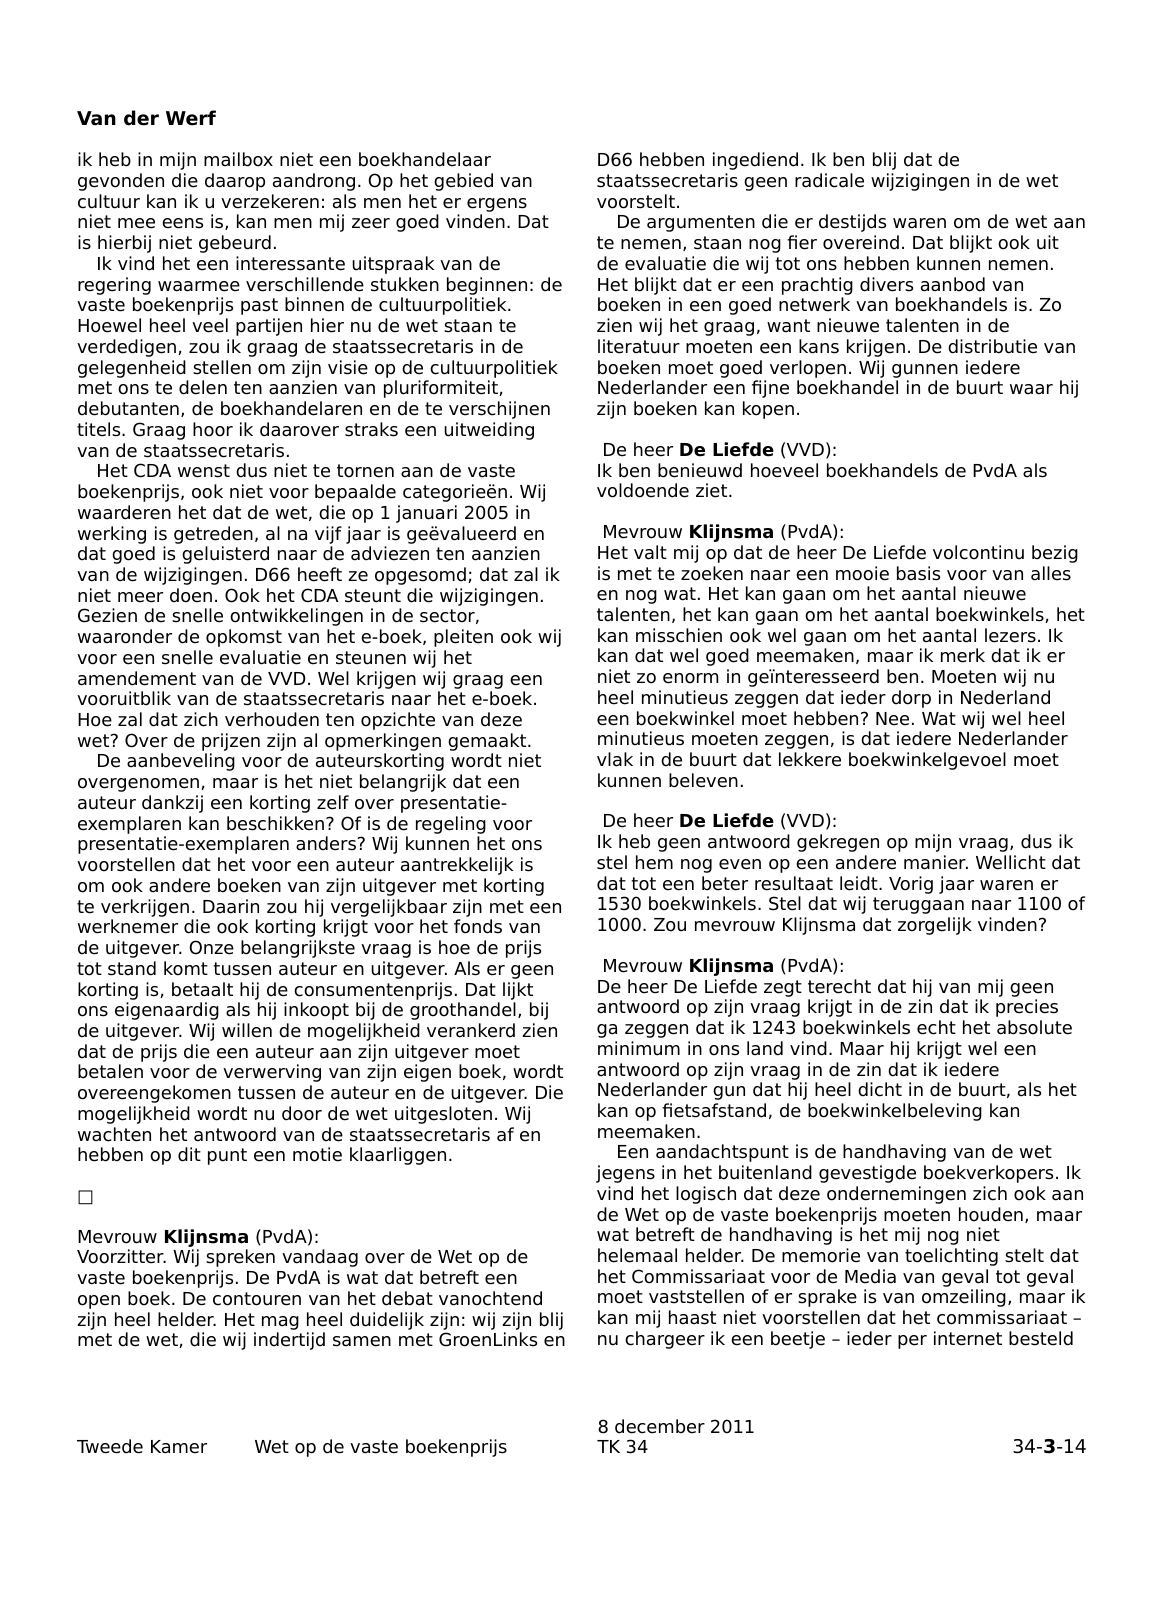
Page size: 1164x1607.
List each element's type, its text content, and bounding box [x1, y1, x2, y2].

text Een aandachtspunt is de handhaving van de wet jegens in het buitenland gevestigde boekverkopers. Ik vind het logisch dat deze ondernemingen zich ook aan de Wet op de vaste boekenprijs moeten houden, maar wat betreft de handhaving is het mij nog niet helemaal helder. De memorie van toelichting stelt dat het Commissariaat voor de Media van geval tot geval moet vaststellen of er sprake is van omzeiling, maar ik kan mij haast niet voorstellen dat het commissariaat – nu chargeer ik een beetje – ieder per internet besteld [596, 1142, 1087, 1349]
text D66 hebben ingediend. Ik ben blij dat de staatssecretaris geen radicale wijzigingen in de wet voorstelt. [596, 150, 1087, 212]
text ik heb in mijn mailbox niet een boekhandelaar gevonden die daarop aandrong. Op het gebied van cultuur kan ik u verzekeren: als men het er ergens niet mee eens is, kan men mij zeer goed vinden. Dat is hierbij niet gebeurd. [77, 150, 567, 254]
text Ik vind het een interessante uitspraak van de regering waarmee verschillende stukken beginnen: de vaste boekenprijs past binnen de cultuurpolitiek. Hoewel heel veel partijen hier nu de wet staan te verdedigen, zou ik graag de staatssecretaris in de gelegenheid stellen om zijn visie op de cultuurpolitiek met ons te delen ten aanzien van pluriformiteit, debutanten, de boekhandelaren en de te verschijnen titels. Graag hoor ik daarover straks een uitweiding van de staatssecretaris. [77, 254, 567, 461]
text De aanbeveling voor de auteurskorting wordt niet overgenomen, maar is het niet belangrijk dat een auteur dankzij een korting zelf over presentatie-exemplaren kan beschikken? Of is de regeling voor presentatie-exemplaren anders? Wij kunnen het ons voorstellen dat het voor een auteur aantrekkelijk is om ook andere boeken van zijn uitgever met korting te verkrijgen. Daarin zou hij vergelijkbaar zijn met een werknemer die ook korting krijgt voor het fonds van de uitgever. Onze belangrijkste vraag is hoe de prijs tot stand komt tussen auteur en uitgever. Als er geen korting is, betaalt hij de consumentenprijs. Dat lijkt ons eigenaardig als hij inkoopt bij de groothandel, bij de uitgever. Wij willen de mogelijkheid verankerd zien dat de prijs die een auteur aan zijn uitgever moet betalen voor de verwerving van zijn eigen boek, wordt overeengekomen tussen de auteur en de uitgever. Die mogelijkheid wordt nu door de wet uitgesloten. Wij wachten het antwoord van de staatssecretaris af en hebben op dit punt een motie klaarliggen. [77, 751, 567, 1166]
text Ik heb geen antwoord gekregen op mijn vraag, dus ik stel hem nog even op een andere manier. Wellicht dat dat tot een beter resultaat leidt. Vorig jaar waren er 1530 boekwinkels. Stel dat wij teruggaan naar 1100 of 1000. Zou mevrouw Klijnsma dat zorgelijk vinden? [596, 832, 1087, 936]
text De heer De Liefde (VVD): [596, 440, 1087, 460]
text □ [77, 1186, 567, 1207]
text De heer De Liefde (VVD): [596, 811, 1087, 832]
text Het CDA wenst dus niet te tornen aan de vaste boekenprijs, ook niet voor bepaalde categorieën. Wij waarderen het dat de wet, die op 1 januari 2005 in werking is getreden, al na vijf jaar is geëvalueerd en dat goed is geluisterd naar de adviezen ten aanzien van de wijzigingen. D66 heeft ze opgesomd; dat zal ik niet meer doen. Ook het CDA steunt die wijzigingen. Gezien de snelle ontwikkelingen in de sector, waaronder de opkomst van het e-boek, pleiten ook wij voor een snelle evaluatie en steunen wij het amendement van de VVD. Wel krijgen wij graag een vooruitblik van de staatssecretaris naar het e-boek. Hoe zal dat zich verhouden ten opzichte van deze wet? Over de prijzen zijn al opmerkingen gemaakt. [77, 461, 567, 751]
text Ik ben benieuwd hoeveel boekhandels de PvdA als voldoende ziet. [596, 460, 1087, 502]
text Mevrouw Klijnsma (PvdA): [596, 522, 1087, 543]
text Mevrouw Klijnsma (PvdA): [596, 956, 1087, 976]
text Voorzitter. Wij spreken vandaag over de Wet op de vaste boekenprijs. De PvdA is wat dat betreft een open boek. De contouren van het debat vanochtend zijn heel helder. Het mag heel duidelijk zijn: wij zijn blij met de wet, die wij indertijd samen met GroenLinks en [77, 1247, 567, 1351]
text Het valt mij op dat de heer De Liefde volcontinu bezig is met te zoeken naar een mooie basis voor van alles en nog wat. Het kan gaan om het aantal nieuwe talenten, het kan gaan om het aantal boekwinkels, het kan misschien ook wel gaan om het aantal lezers. Ik kan dat wel goed meemaken, maar ik merk dat ik er niet zo enorm in geïnteresseerd ben. Moeten wij nu heel minutieus zeggen dat ieder dorp in Nederland een boekwinkel moet hebben? Nee. Wat wij wel heel minutieus moeten zeggen, is dat iedere Nederlander vlak in de buurt dat lekkere boekwinkelgevoel moet kunnen beleven. [596, 543, 1087, 791]
text De heer De Liefde zegt terecht dat hij van mij geen antwoord op zijn vraag krijgt in de zin dat ik precies ga zeggen dat ik 1243 boekwinkels echt het absolute minimum in ons land vind. Maar hij krijgt wel een antwoord op zijn vraag in de zin dat ik iedere Nederlander gun dat hij heel dicht in de buurt, als het kan op fietsafstand, de boekwinkelbeleving kan meemaken. [596, 976, 1087, 1142]
text De argumenten die er destijds waren om de wet aan te nemen, staan nog fier overeind. Dat blijkt ook uit de evaluatie die wij tot ons hebben kunnen nemen. Het blijkt dat er een prachtig divers aanbod van boeken in een goed netwerk van boekhandels is. Zo zien wij het graag, want nieuwe talenten in de literatuur moeten een kans krijgen. De distributie van boeken moet goed verlopen. Wij gunnen iedere Nederlander een fijne boekhandel in de buurt waar hij zijn boeken kan kopen. [596, 212, 1087, 420]
text Mevrouw Klijnsma (PvdA): [77, 1227, 567, 1247]
